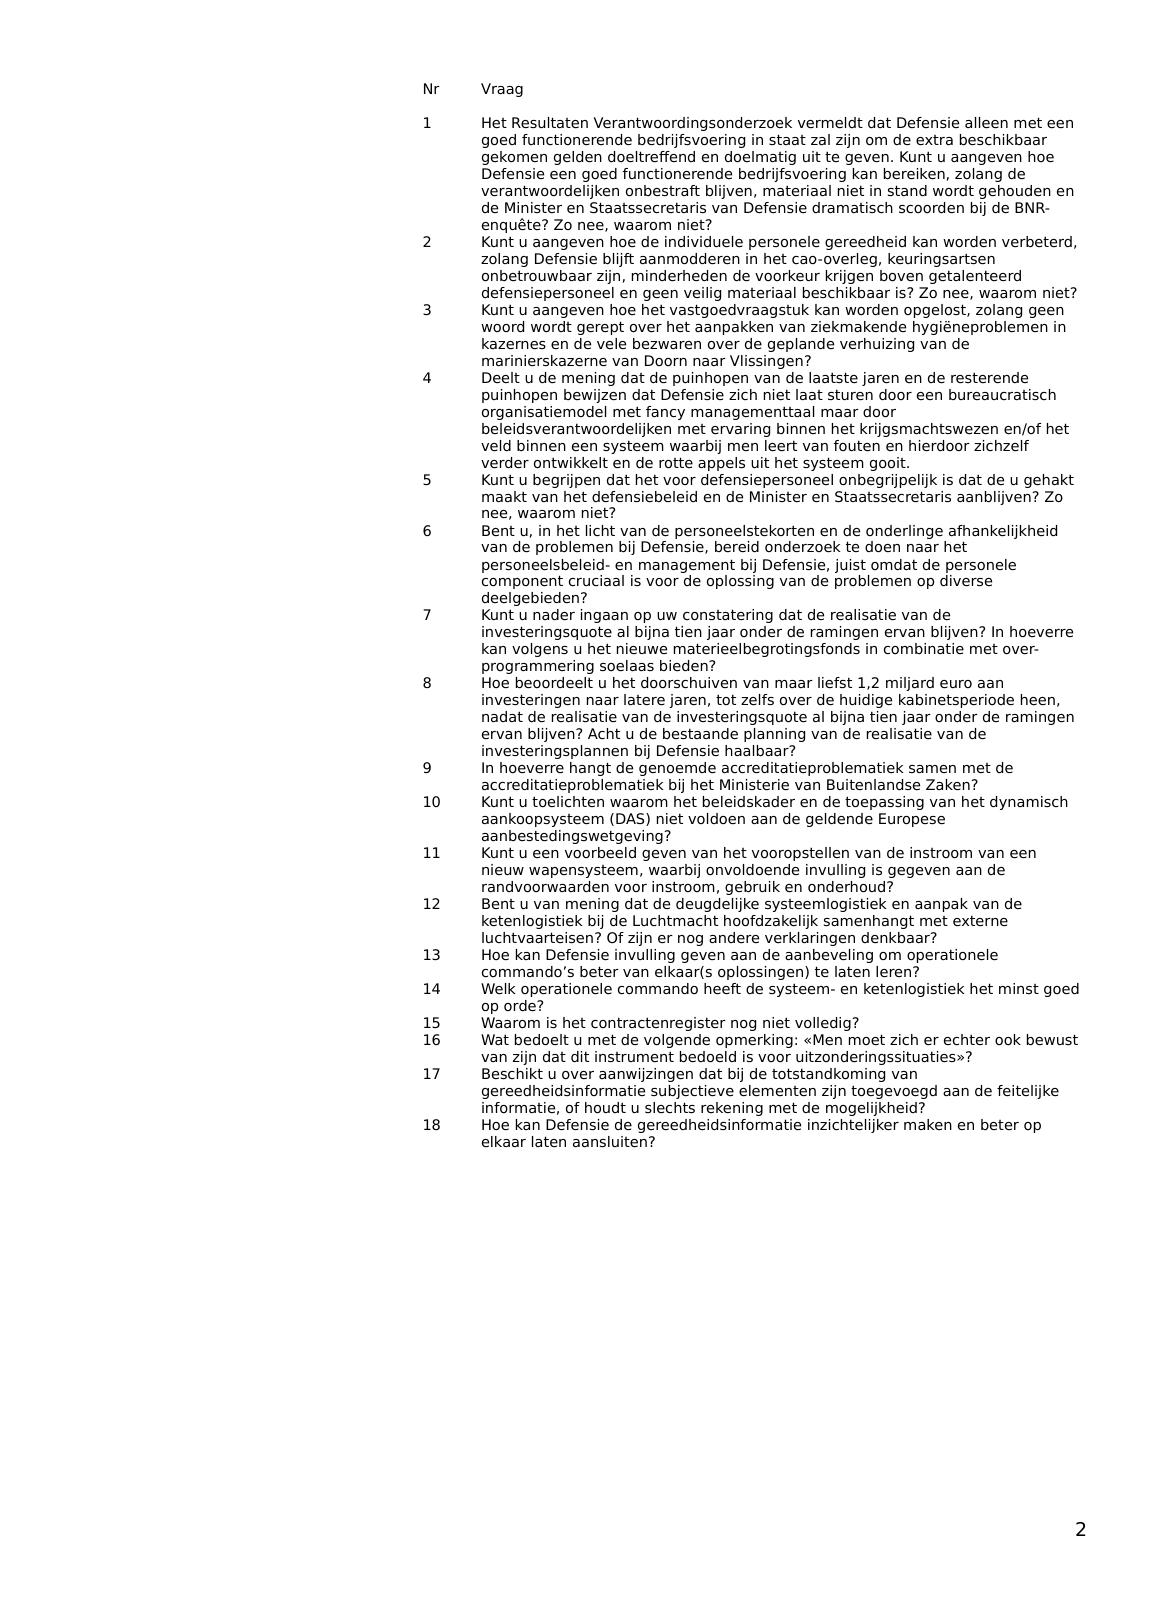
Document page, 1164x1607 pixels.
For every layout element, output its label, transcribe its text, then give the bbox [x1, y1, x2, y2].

table_cell 13 [422, 947, 475, 981]
table_cell Het Resultaten Verantwoordingsonderzoek vermeldt dat Defensie alleen met een goed functionerende bedrijfsvoering in staat zal zijn om de extra beschikbaar gekomen gelden doeltreffend en doelmatig uit te geven. Kunt u aangeven hoe Defensie een goed functionerende bedrijfsvoering kan bereiken, zolang de verantwoordelijken onbestraft blijven, materiaal niet in stand wordt gehouden en de Minister en Staatssecretaris van Defensie dramatisch scoorden bij de BNR-enquête? Zo nee, waarom niet? [475, 115, 1087, 234]
table_cell Kunt u toelichten waarom het beleidskader en de toepassing van het dynamisch aankoopsysteem (DAS) niet voldoen aan de geldende Europese aanbestedingswetgeving? [475, 794, 1087, 845]
table_cell 9 [422, 760, 475, 794]
table_cell Waarom is het contractenregister nog niet volledig? [475, 1015, 1087, 1032]
table_cell Kunt u aangeven hoe de individuele personele gereedheid kan worden verbeterd, zolang Defensie blijft aanmodderen in het cao-overleg, keuringsartsen onbetrouwbaar zijn, minderheden de voorkeur krijgen boven getalenteerd defensiepersoneel en geen veilig materiaal beschikbaar is? Zo nee, waarom niet? [475, 234, 1087, 302]
table_cell 11 [422, 845, 475, 896]
table_cell 16 [422, 1032, 475, 1066]
table_header Nr [422, 81, 475, 98]
table_cell 7 [422, 607, 475, 675]
table_cell Bent u, in het licht van de personeelstekorten en de onderlinge afhankelijkheid van de problemen bij Defensie, bereid onderzoek te doen naar het personeelsbeleid- en management bij Defensie, juist omdat de personele component cruciaal is voor de oplossing van de problemen op diverse deelgebieden? [475, 523, 1087, 607]
table_cell Hoe kan Defensie invulling geven aan de aanbeveling om operationele commando’s beter van elkaar(s oplossingen) te laten leren? [475, 947, 1087, 981]
table_cell 18 [422, 1117, 475, 1151]
table_cell 6 [422, 523, 475, 607]
table_cell 10 [422, 794, 475, 845]
table_cell In hoeverre hangt de genoemde accreditatieproblematiek samen met de accreditatieproblematiek bij het Ministerie van Buitenlandse Zaken? [475, 760, 1087, 794]
table_cell Welk operationele commando heeft de systeem- en ketenlogistiek het minst goed op orde? [475, 981, 1087, 1015]
table_cell 15 [422, 1015, 475, 1032]
table_header Vraag [475, 81, 1087, 98]
table_cell Kunt u begrijpen dat het voor defensiepersoneel onbegrijpelijk is dat de u gehakt maakt van het defensiebeleid en de Minister en Staatssecretaris aanblijven? Zo nee, waarom niet? [475, 471, 1087, 522]
table_cell Hoe beoordeelt u het doorschuiven van maar liefst 1,2 miljard euro aan investeringen naar latere jaren, tot zelfs over de huidige kabinetsperiode heen, nadat de realisatie van de investeringsquote al bijna tien jaar onder de ramingen ervan blijven? Acht u de bestaande planning van de realisatie van de investeringsplannen bij Defensie haalbaar? [475, 675, 1087, 760]
table_cell Kunt u een voorbeeld geven van het vooropstellen van de instroom van een nieuw wapensysteem, waarbij onvoldoende invulling is gegeven aan de randvoorwaarden voor instroom, gebruik en onderhoud? [475, 845, 1087, 896]
table_cell 3 [422, 302, 475, 369]
table_cell Beschikt u over aanwijzingen dat bij de totstandkoming van gereedheidsinformatie subjectieve elementen zijn toegevoegd aan de feitelijke informatie, of houdt u slechts rekening met de mogelijkheid? [475, 1066, 1087, 1117]
table_cell 17 [422, 1066, 475, 1117]
table_cell Kunt u aangeven hoe het vastgoedvraagstuk kan worden opgelost, zolang geen woord wordt gerept over het aanpakken van ziekmakende hygiëneproblemen in kazernes en de vele bezwaren over de geplande verhuizing van de marinierskazerne van Doorn naar Vlissingen? [475, 302, 1087, 369]
table_cell Hoe kan Defensie de gereedheidsinformatie inzichtelijker maken en beter op elkaar laten aansluiten? [475, 1117, 1087, 1151]
table_cell Bent u van mening dat de deugdelijke systeemlogistiek en aanpak van de ketenlogistiek bij de Luchtmacht hoofdzakelijk samenhangt met externe luchtvaarteisen? Of zijn er nog andere verklaringen denkbaar? [475, 896, 1087, 947]
table_cell 12 [422, 896, 475, 947]
table_cell Kunt u nader ingaan op uw constatering dat de realisatie van de investeringsquote al bijna tien jaar onder de ramingen ervan blijven? In hoeverre kan volgens u het nieuwe materieelbegrotingsfonds in combinatie met over-programmering soelaas bieden? [475, 607, 1087, 675]
table_cell [475, 98, 1087, 115]
table_cell Wat bedoelt u met de volgende opmerking: «Men moet zich er echter ook bewust van zijn dat dit instrument bedoeld is voor uitzonderingssituaties»? [475, 1032, 1087, 1066]
table_cell 14 [422, 981, 475, 1015]
table_cell 4 [422, 370, 475, 471]
table_cell 5 [422, 471, 475, 522]
table_cell [422, 98, 475, 115]
table_cell Deelt u de mening dat de puinhopen van de laatste jaren en de resterende puinhopen bewijzen dat Defensie zich niet laat sturen door een bureaucratisch organisatiemodel met fancy managementtaal maar door beleidsverantwoordelijken met ervaring binnen het krijgsmachtswezen en/of het veld binnen een systeem waarbij men leert van fouten en hierdoor zichzelf verder ontwikkelt en de rotte appels uit het systeem gooit. [475, 370, 1087, 471]
table_cell 1 [422, 115, 475, 234]
table_cell 2 [422, 234, 475, 302]
table_cell 8 [422, 675, 475, 760]
